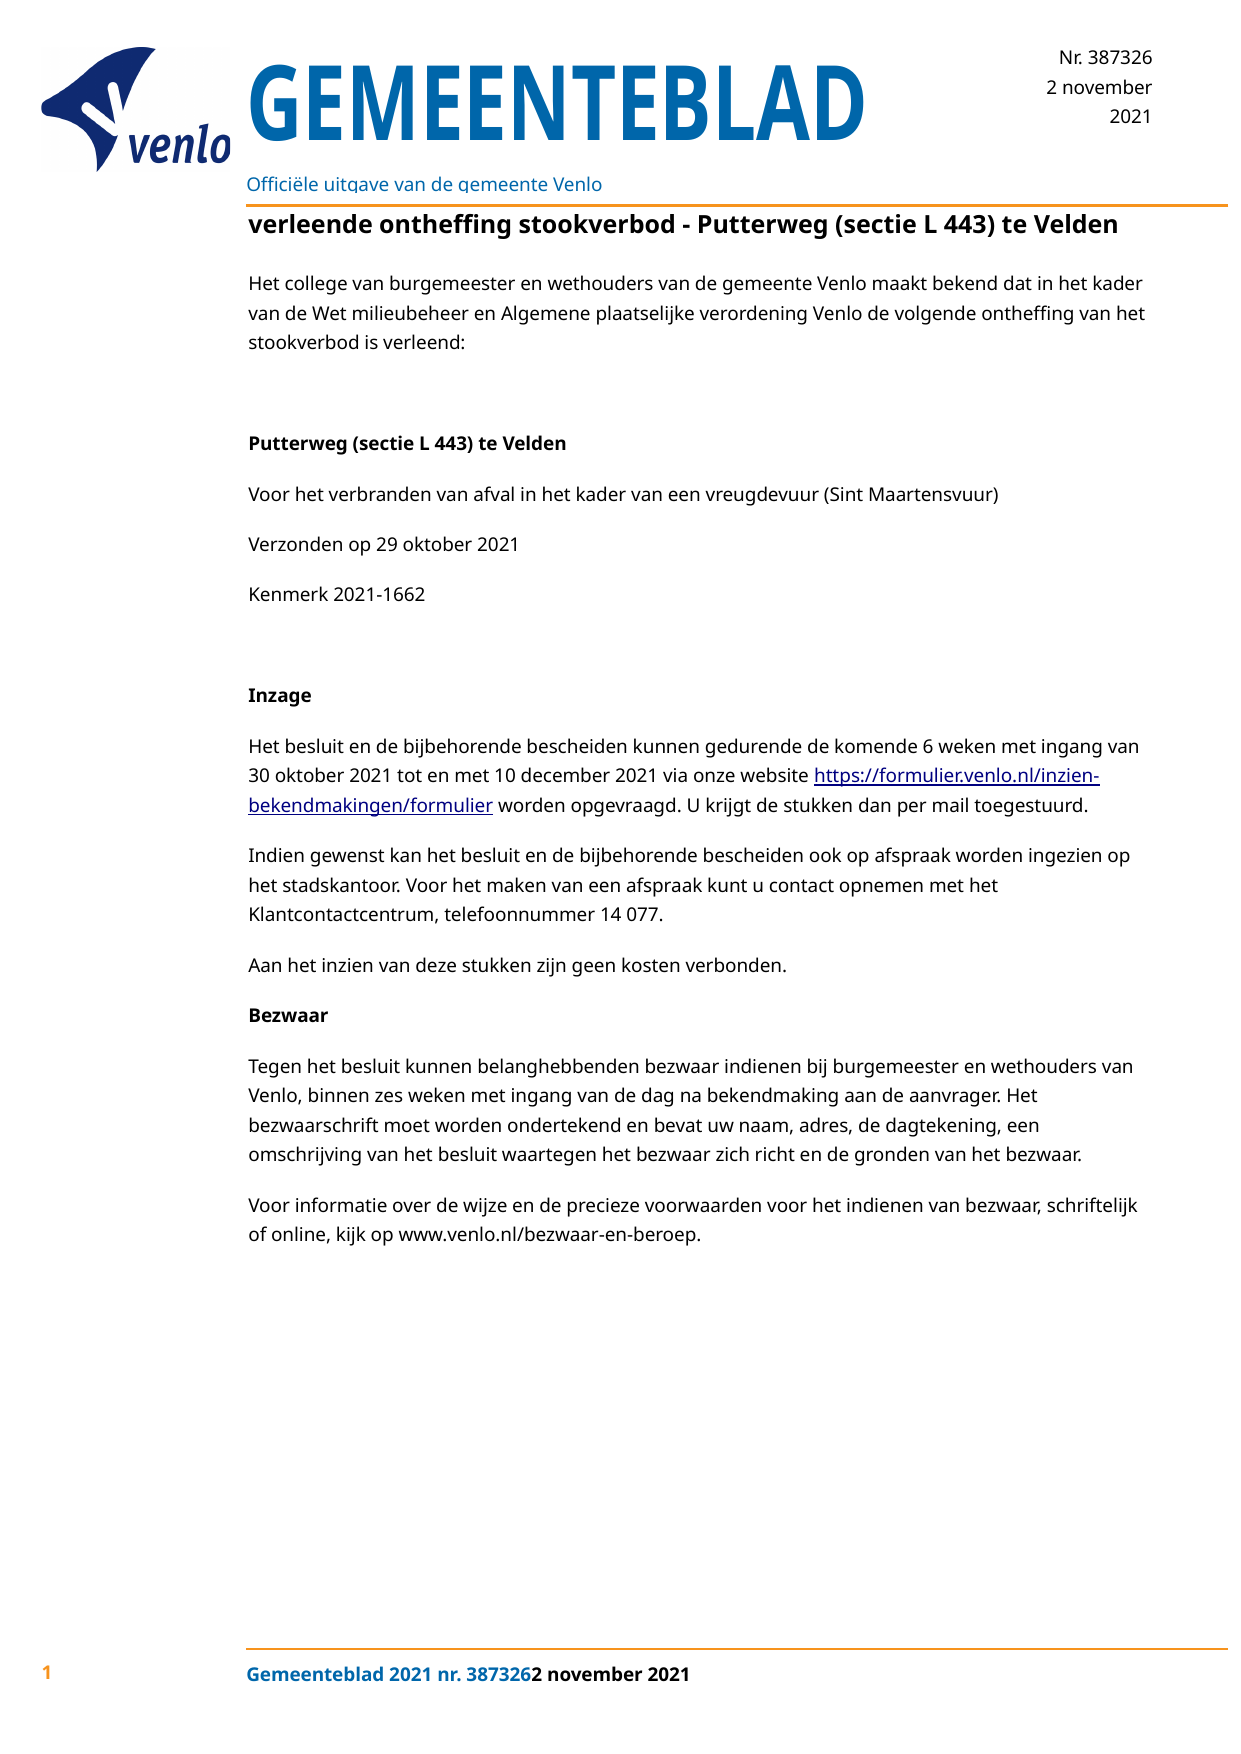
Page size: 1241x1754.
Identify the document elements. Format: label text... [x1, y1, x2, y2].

text Het college van burgemeester en wethouders van de gemeente Venlo maakt bekend dat in het kader van de Wet milieubeheer en Algemene plaatselijke verordening Venlo de volgende ontheffing van het stookverbod is verleend: [248, 270, 1152, 355]
text Tegen het besluit kunnen belanghebbenden bezwaar indienen bij burgemeester en wethouders van Venlo, binnen zes weken met ingang van de dag na bekendmaking aan de aanvrager. Het bezwaarschrift moet worden ondertekend en bevat uw naam, adres, de dagtekening, een omschrijving van het besluit waartegen het bezwaar zich richt en de gronden van het bezwaar. [248, 1053, 1152, 1167]
text Het besluit en de bijbehorende bescheiden kunnen gedurende de komende 6 weken met ingang van 30 oktober 2021 tot en met 10 december 2021 via onze website https://formulier.venlo.nl/inzien-bekendmakingen/formulier worden opgevraagd. U krijgt de stukken dan per mail toegestuurd. [248, 733, 1152, 818]
text Indien gewenst kan het besluit en de bijbehorende bescheiden ook op afspraak worden ingezien op het stadskantoor. Voor het maken van een afspraak kunt u contact opnemen met het Klantcontactcentrum, telefoonnummer 14 077. [248, 842, 1152, 927]
text Voor het verbranden van afval in het kader van een vreugdevuur (Sint Maartensvuur) [248, 481, 1152, 506]
picture [41, 47, 231, 172]
text Bezwaar [248, 1002, 1152, 1028]
text Putterweg (sectie L 443) te Velden [248, 430, 1152, 456]
text Voor informatie over de wijze en de precieze voorwaarden voor het indienen van bezwaar, schriftelijk of online, kijk op www.venlo.nl/bezwaar-en-beroep. [248, 1192, 1152, 1247]
text Verzonden op 29 oktober 2021 [248, 531, 1152, 557]
text verleende ontheffing stookverbod - Putterweg (sectie L 443) te Velden [248, 207, 1152, 241]
text Kenmerk 2021-1662 [248, 582, 1152, 607]
text Inzage [248, 682, 1152, 708]
text Aan het inzien van deze stukken zijn geen kosten verbonden. [248, 952, 1152, 978]
